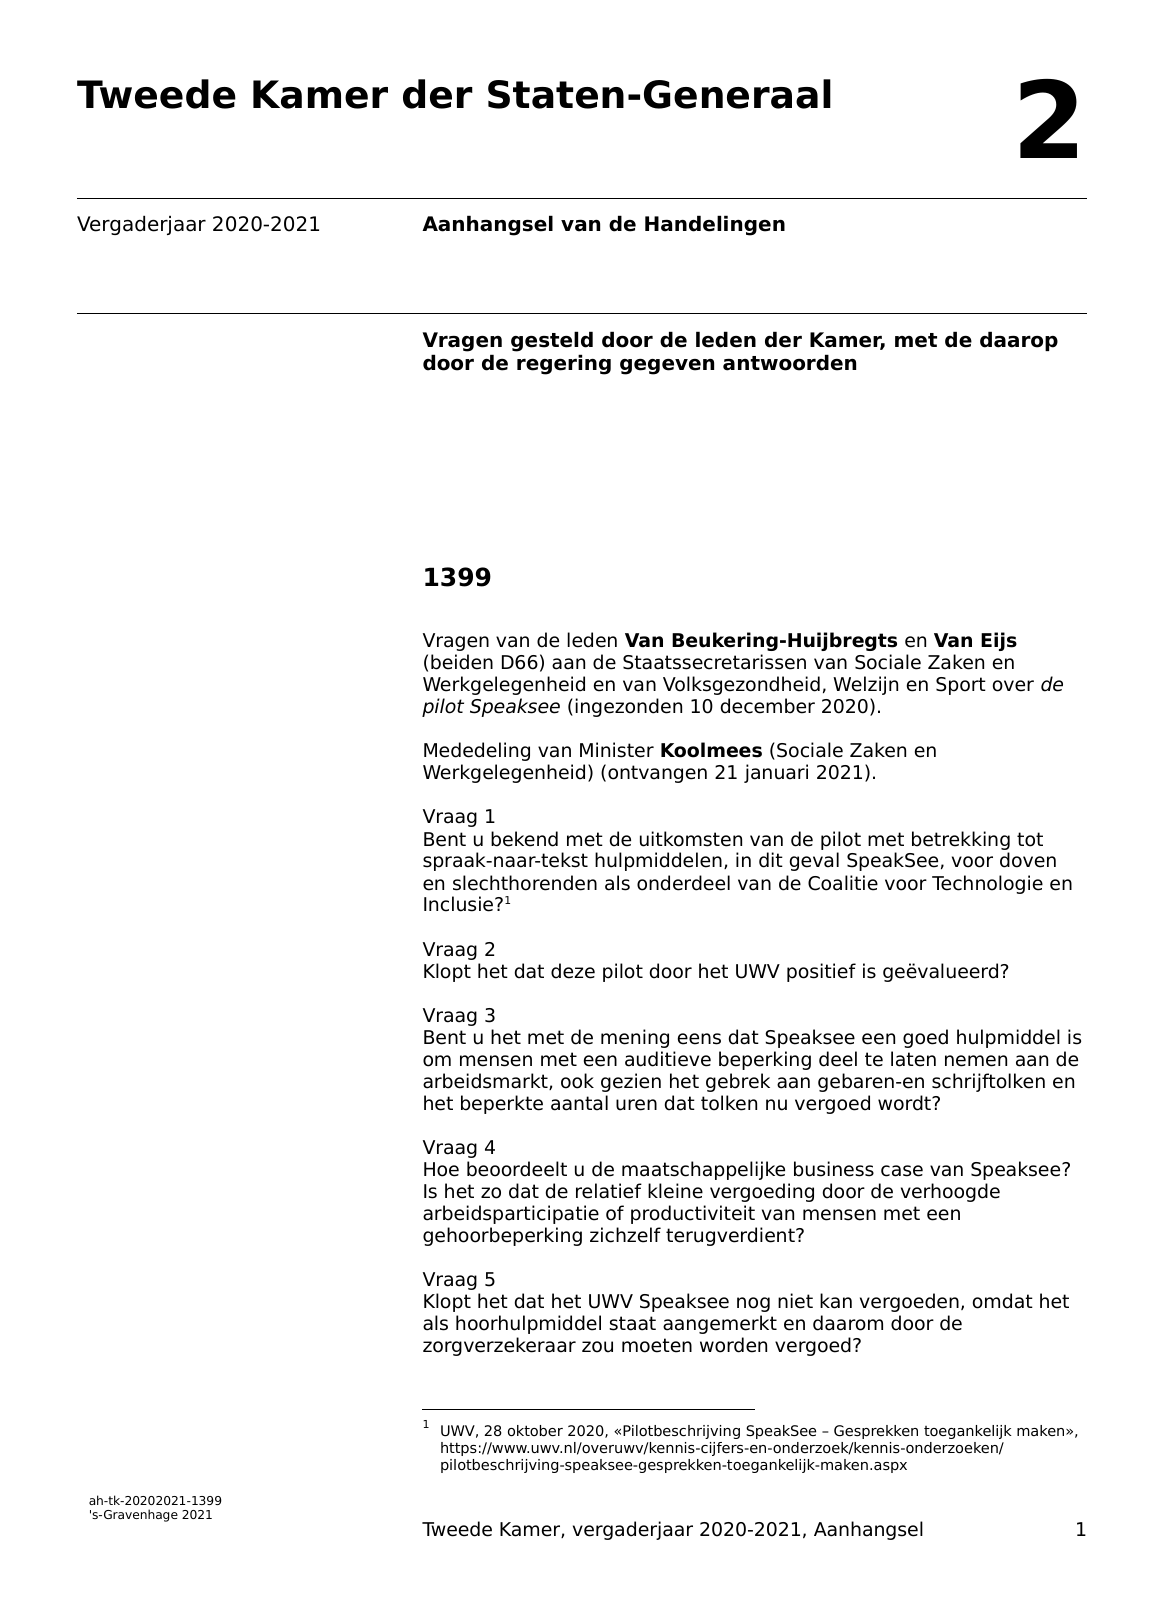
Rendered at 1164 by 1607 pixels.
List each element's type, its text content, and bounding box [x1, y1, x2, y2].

text Vraag 5 [422, 1269, 1087, 1291]
table_header 2 [886, 59, 1087, 198]
text Klopt het dat het UWV Speaksee nog niet kan vergoeden, omdat het als hoorhulpmiddel staat aangemerkt en daarom door de zorgverzekeraar zou moeten worden vergoed? [422, 1291, 1087, 1357]
table_header Tweede Kamer der Staten-Generaal [77, 59, 886, 198]
text UWV, 28 oktober 2020, «Pilotbeschrijving SpeakSee – Gesprekken toegankelijk maken», https://www.uwv.nl/overuwv/kennis-cijfers-en-onderzoek/kennis-onderzoeken/pilotbeschrijving-speaksee-gesprekken-toegankelijk-maken.aspx [422, 1418, 1087, 1474]
text Klopt het dat deze pilot door het UWV positief is geëvalueerd? [422, 961, 1087, 982]
text Vragen van de leden Van Beukering-Huijbregts en Van Eijs (beiden D66) aan de Staatssecretarissen van Sociale Zaken en Werkgelegenheid en van Volksgezondheid, Welzijn en Sport over de pilot Speaksee (ingezonden 10 december 2020). [422, 630, 1087, 718]
table_cell [77, 314, 422, 375]
text Hoe beoordeelt u de maatschappelijke business case van Speaksee? Is het zo dat de relatief kleine vergoeding door de verhoogde arbeidsparticipatie of productiviteit van mensen met een gehoorbeperking zichzelf terugverdient? [422, 1159, 1087, 1247]
text Mededeling van Minister Koolmees (Sociale Zaken en Werkgelegenheid) (ontvangen 21 januari 2021). [422, 740, 1087, 784]
text Vraag 1 [422, 806, 1087, 828]
text 's-Gravenhage 2021 [88, 1508, 323, 1522]
text 1399 [422, 563, 1087, 592]
text ah-tk-20202021-1399 [88, 1494, 323, 1508]
text Bent u bekend met de uitkomsten van de pilot met betrekking tot spraak-naar-tekst hulpmiddelen, in dit geval SpeakSee, voor doven en slechthorenden als onderdeel van de Coalitie voor Technologie en Inclusie? [422, 828, 1087, 916]
text Bent u het met de mening eens dat Speaksee een goed hulpmiddel is om mensen met een auditieve beperking deel te laten nemen aan de arbeidsmarkt, ook gezien het gebrek aan gebaren-en schrijftolken en het beperkte aantal uren dat tolken nu vergoed wordt? [422, 1027, 1087, 1114]
table_cell Vergaderjaar 2020-2021 [77, 199, 422, 313]
table_cell Aanhangsel van de Handelingen [422, 199, 1087, 313]
text Vraag 4 [422, 1137, 1087, 1159]
text Vraag 2 [422, 938, 1087, 961]
table_cell Vragen gesteld door de leden der Kamer, met de daarop door de regering gegeven antwoorden [422, 314, 1087, 375]
text Vraag 3 [422, 1005, 1087, 1027]
